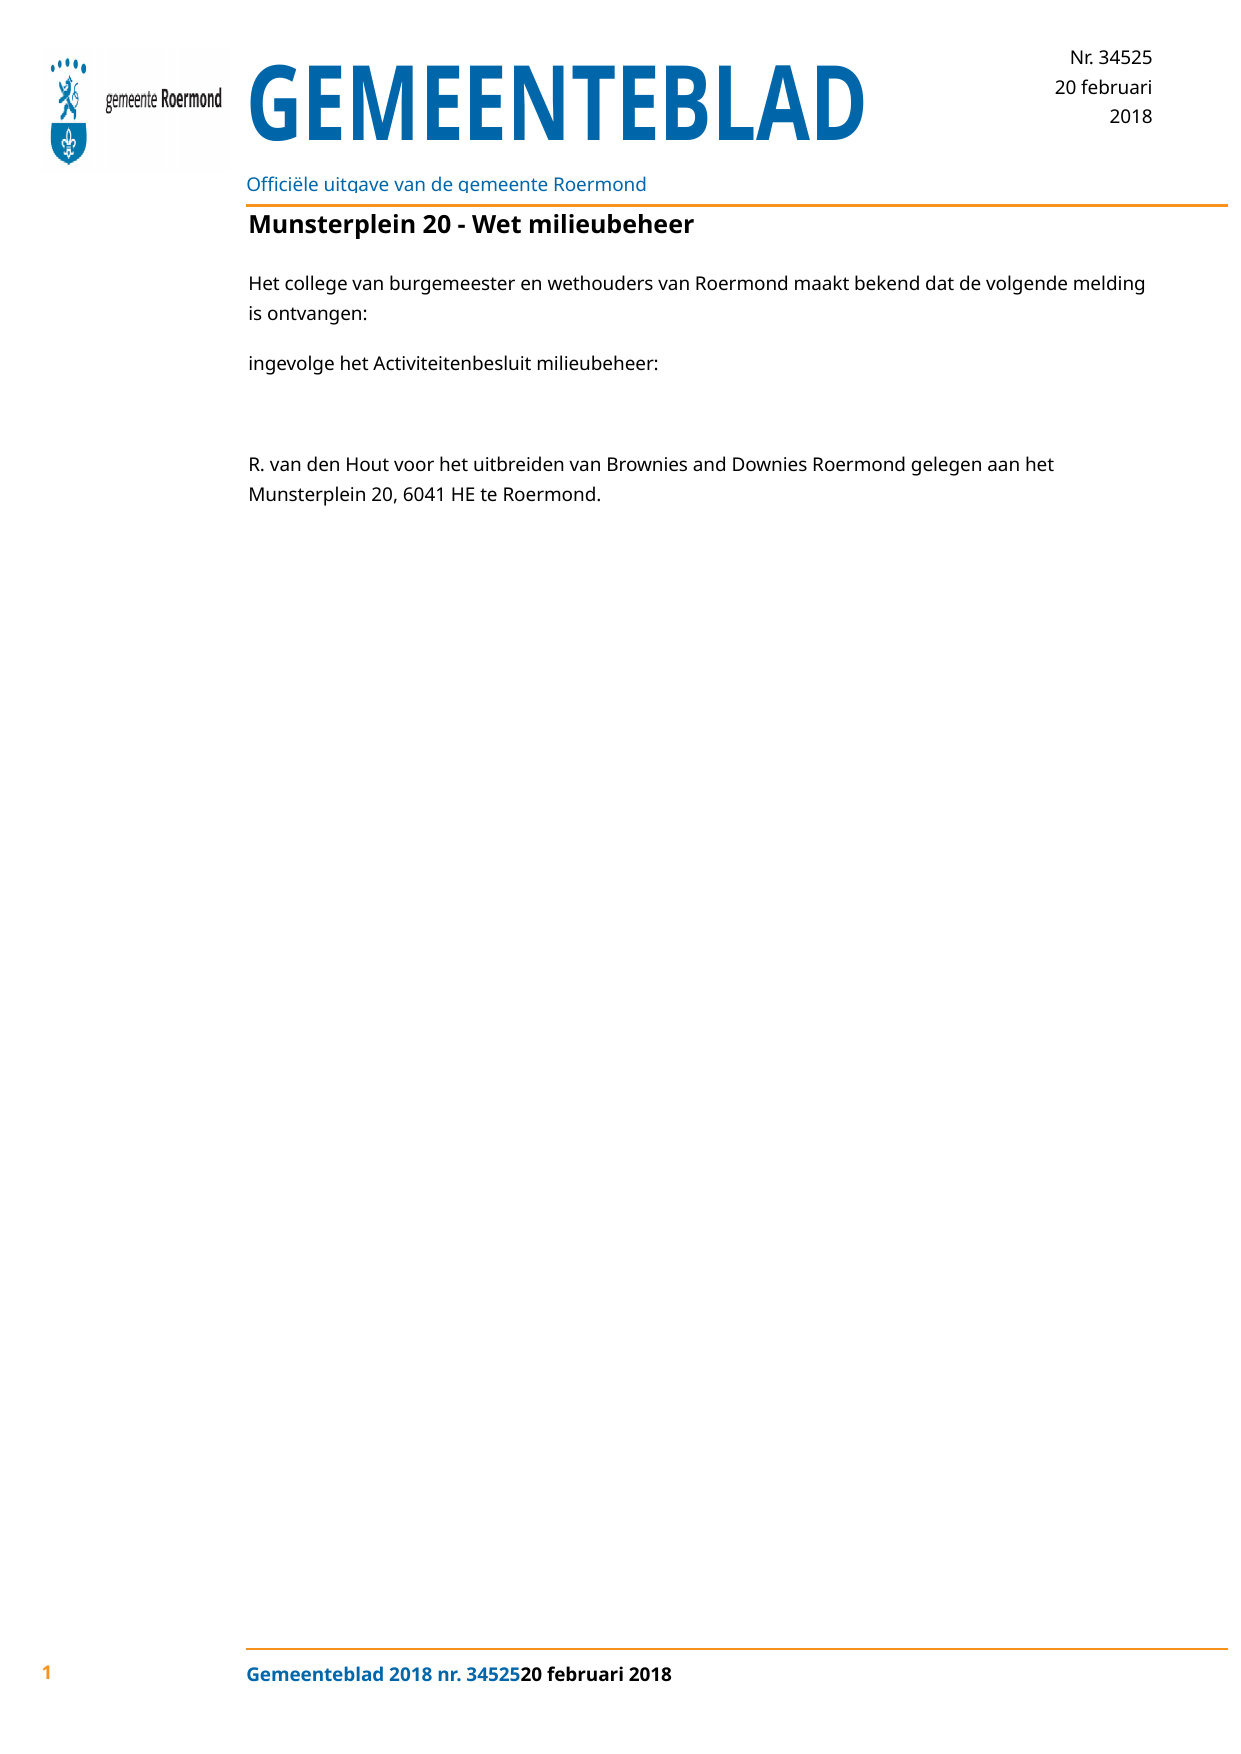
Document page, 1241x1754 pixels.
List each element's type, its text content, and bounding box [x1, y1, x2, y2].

text Munsterplein 20 - Wet milieubeheer [248, 207, 1152, 241]
text R. van den Hout voor het uitbreiden van Brownies and Downies Roermond gelegen aan het Munsterplein 20, 6041 HE te Roermond. [248, 451, 1152, 506]
text ingevolge het Activiteitenbesluit milieubeheer: [248, 350, 1152, 376]
text Het college van burgemeester en wethouders van Roermond maakt bekend dat de volgende melding is ontvangen: [248, 270, 1152, 326]
picture [41, 47, 231, 172]
